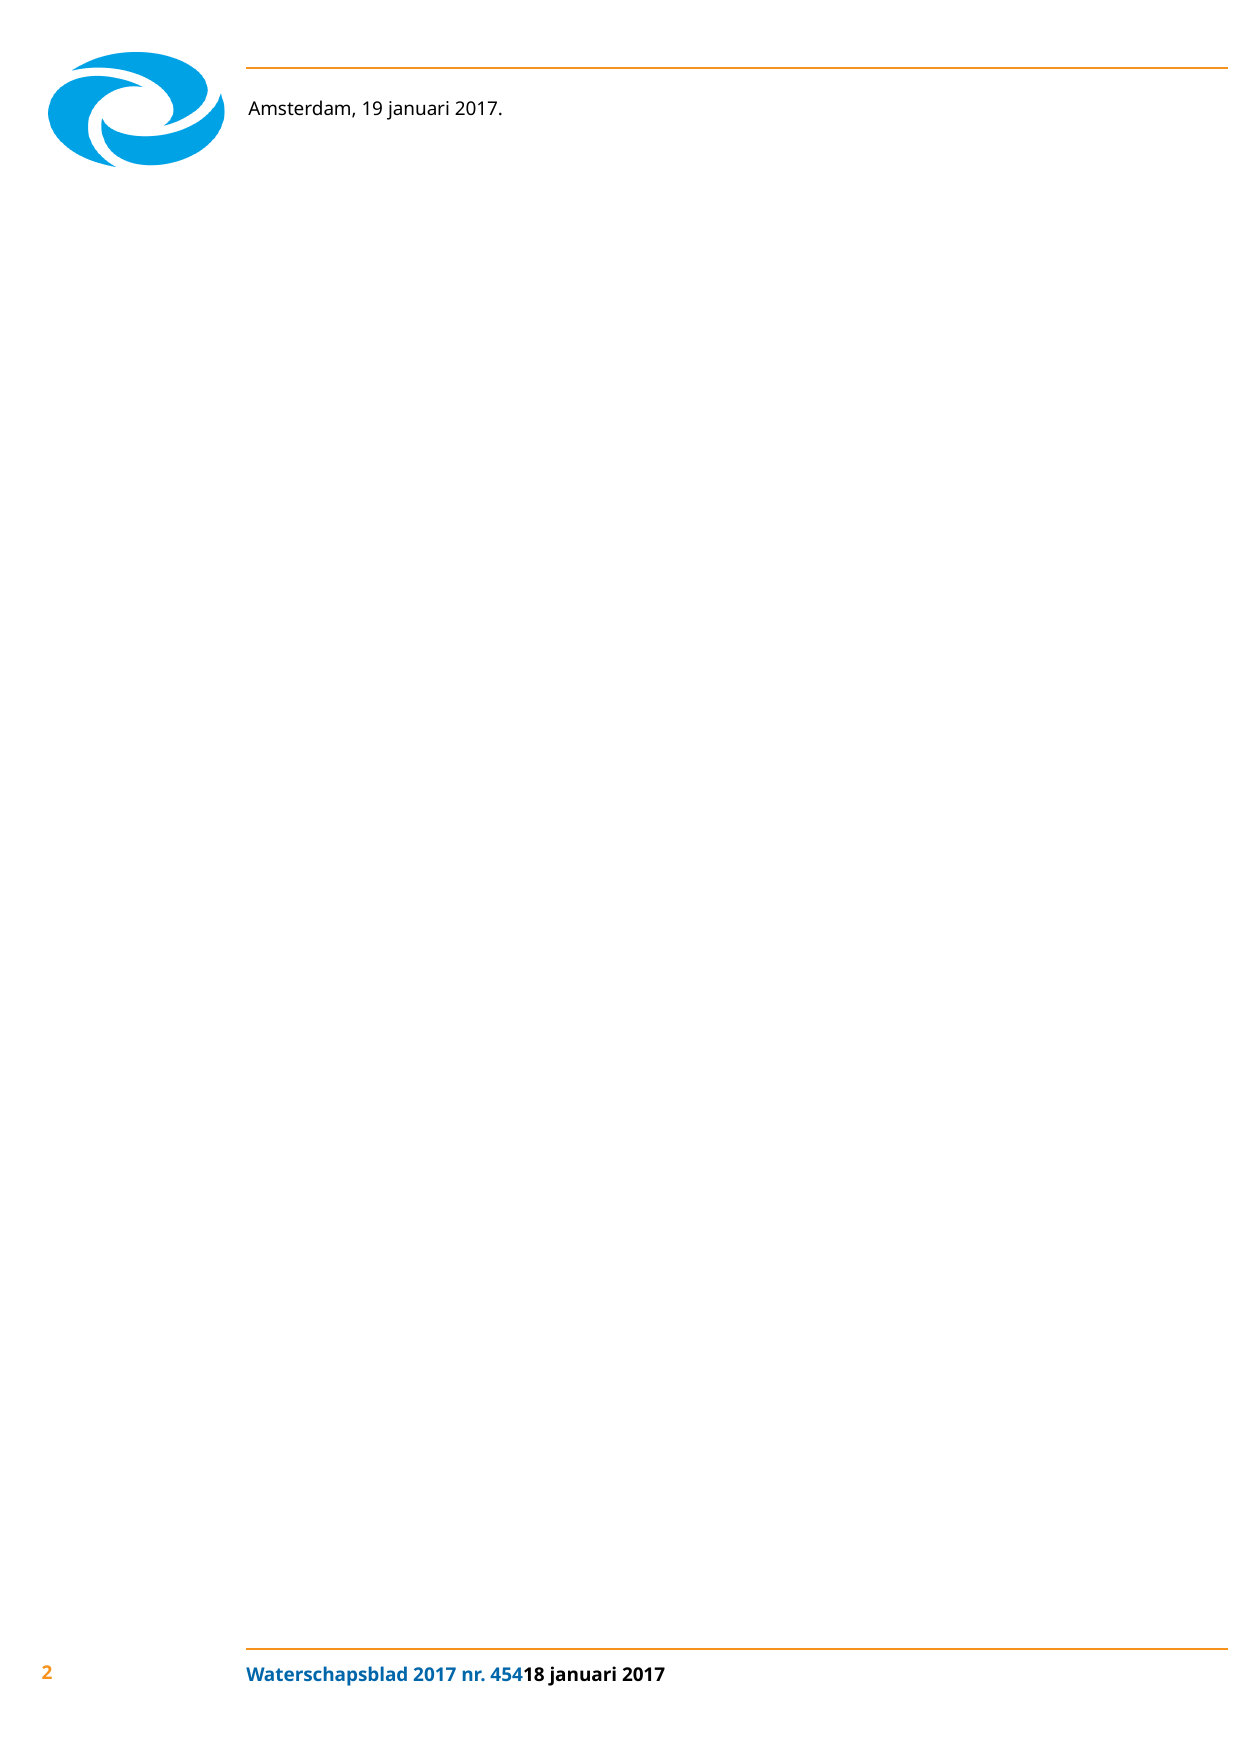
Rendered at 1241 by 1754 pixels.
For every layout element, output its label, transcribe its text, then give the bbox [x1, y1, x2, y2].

text Amsterdam, 19 januari 2017. [248, 95, 1152, 121]
picture [41, 47, 231, 172]
